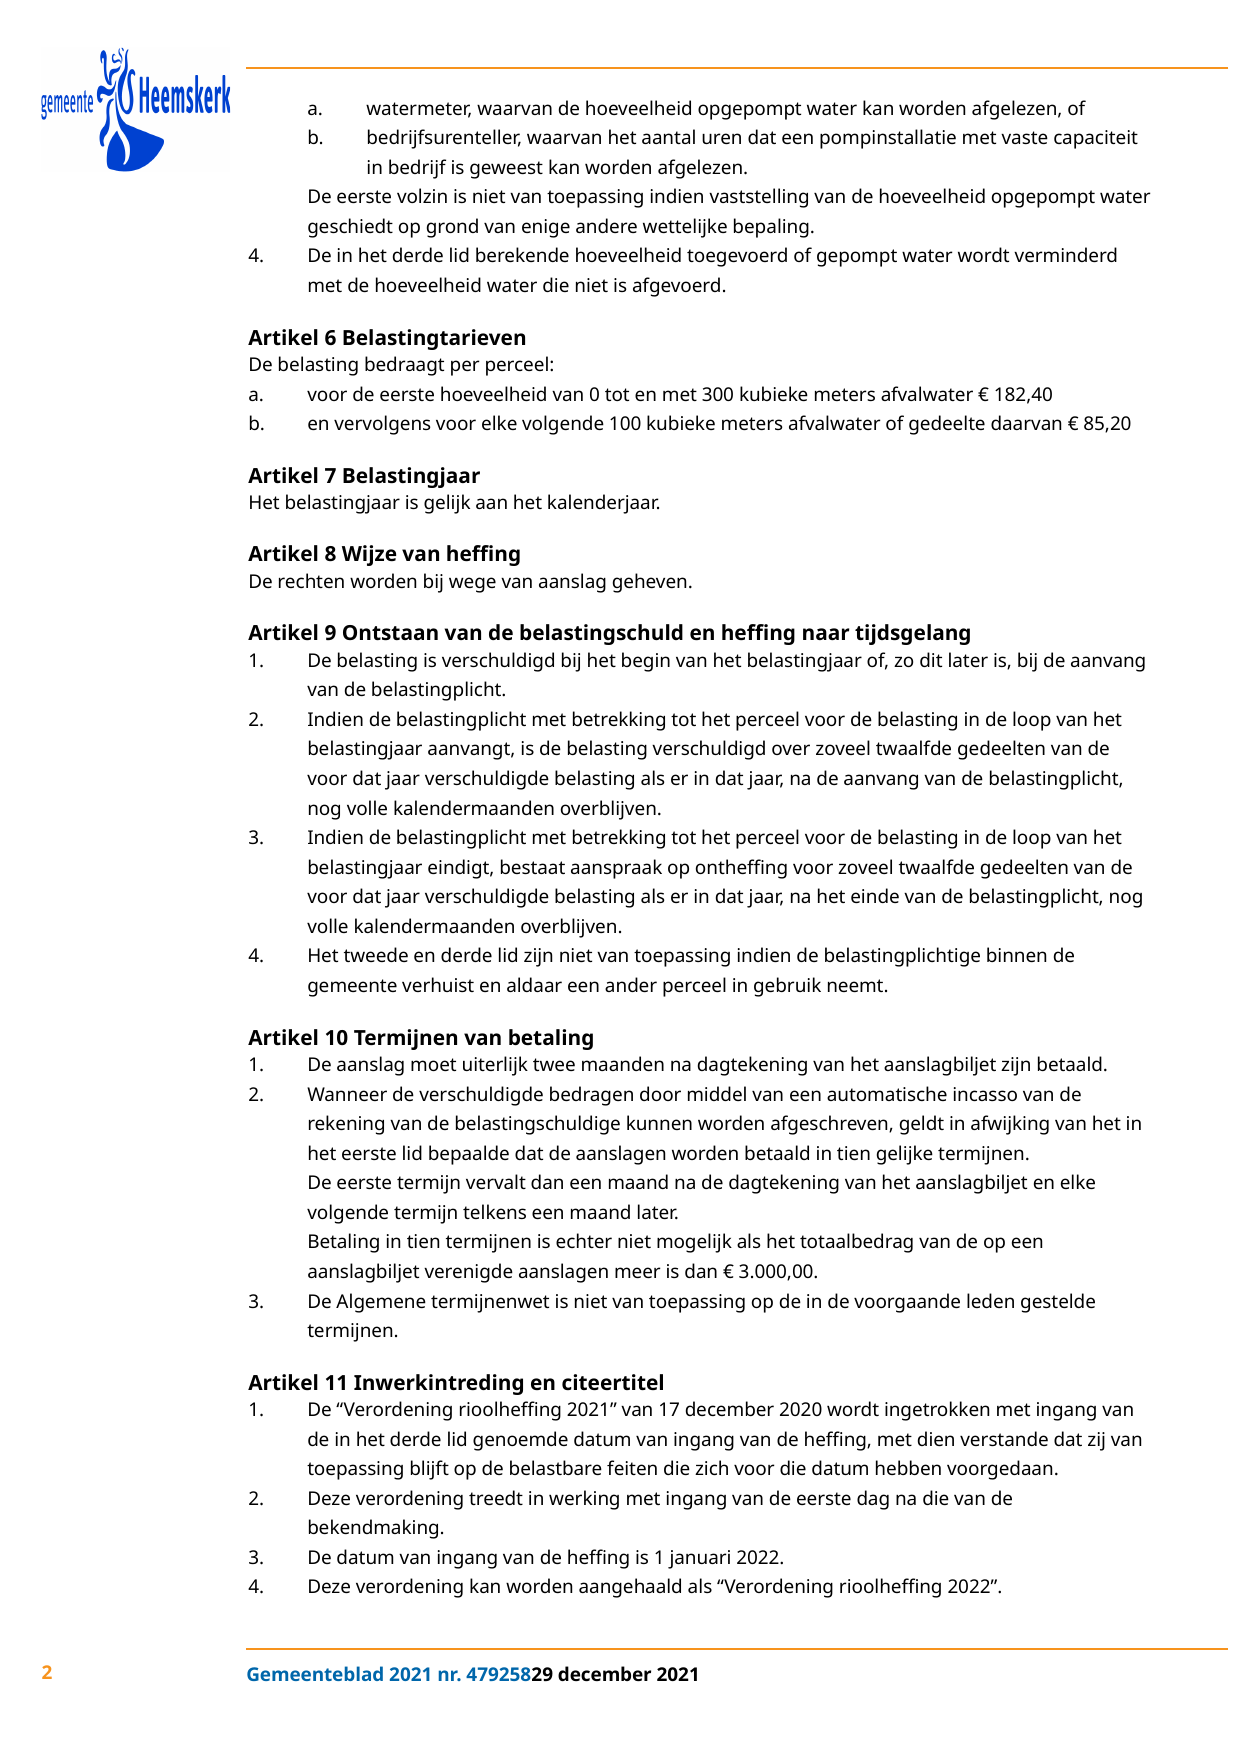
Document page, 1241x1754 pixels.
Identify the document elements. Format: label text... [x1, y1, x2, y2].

text Artikel 8 Wijze van heffing [248, 539, 1152, 568]
list bedrijfsurenteller, waarvan het aantal uren dat een pompinstallatie met vaste capaciteit in bedrijf is geweest kan worden afgelezen. [307, 124, 1152, 180]
list De eerste volzin is niet van toepassing indien vaststelling van de hoeveelheid opgepompt water geschiedt op grond van enige andere wettelijke bepaling. [248, 183, 1152, 239]
list en vervolgens voor elke volgende 100 kubieke meters afvalwater of gedeelte daarvan € 85,20 [248, 410, 1152, 436]
text Artikel 7 Belastingjaar [248, 461, 1152, 489]
text Artikel 10 Termijnen van betaling [248, 1023, 1152, 1051]
list De Algemene termijnenwet is niet van toepassing op de in de voorgaande leden gestelde termijnen. [248, 1288, 1152, 1343]
text De rechten worden bij wege van aanslag geheven. [248, 568, 1152, 594]
text Het belastingjaar is gelijk aan het kalenderjaar. [248, 489, 1152, 515]
list Indien de belastingplicht met betrekking tot het perceel voor de belasting in de loop van het belastingjaar aanvangt, is de belasting verschuldigd over zoveel twaalfde gedeelten van de voor dat jaar verschuldigde belasting als er in dat jaar, na de aanvang van de belastingplicht, nog volle kalendermaanden overblijven. [248, 706, 1152, 821]
text Artikel 6 Belastingtarieven [248, 323, 1152, 351]
list Indien de belastingplicht met betrekking tot het perceel voor de belasting in de loop van het belastingjaar eindigt, bestaat aanspraak op ontheffing voor zoveel twaalfde gedeelten van de voor dat jaar verschuldigde belasting als er in dat jaar, na het einde van de belastingplicht, nog volle kalendermaanden overblijven. [248, 824, 1152, 939]
list De eerste termijn vervalt dan een maand na de dagtekening van het aanslagbiljet en elke volgende termijn telkens een maand later. [248, 1169, 1152, 1225]
text Artikel 11 Inwerkintreding en citeertitel [248, 1368, 1152, 1396]
list Betaling in tien termijnen is echter niet mogelijk als het totaalbedrag van de op een aanslagbiljet verenigde aanslagen meer is dan € 3.000,00. [248, 1229, 1152, 1284]
list De datum van ingang van de heffing is 1 januari 2022. [248, 1544, 1152, 1570]
list De aanslag moet uiterlijk twee maanden na dagtekening van het aanslagbiljet zijn betaald. [248, 1051, 1152, 1077]
picture [41, 47, 231, 172]
list watermeter, waarvan de hoeveelheid opgepompt water kan worden afgelezen, of [307, 95, 1152, 121]
text De belasting bedraagt per perceel: [248, 351, 1152, 377]
list De belasting is verschuldigd bij het begin van het belastingjaar of, zo dit later is, bij de aanvang van de belastingplicht. [248, 647, 1152, 702]
list Wanneer de verschuldigde bedragen door middel van een automatische incasso van de rekening van de belastingschuldige kunnen worden afgeschreven, geldt in afwijking van het in het eerste lid bepaalde dat de aanslagen worden betaald in tien gelijke termijnen. [248, 1081, 1152, 1166]
list Deze verordening kan worden aangehaald als “Verordening rioolheffing 2022”. [248, 1574, 1152, 1599]
list Deze verordening treedt in werking met ingang van de eerste dag na die van de bekendmaking. [248, 1485, 1152, 1540]
list voor de eerste hoeveelheid van 0 tot en met 300 kubieke meters afvalwater € 182,40 [248, 381, 1152, 406]
list De “Verordening rioolheffing 2021” van 17 december 2020 wordt ingetrokken met ingang van de in het derde lid genoemde datum van ingang van de heffing, met dien verstande dat zij van toepassing blijft op de belastbare feiten die zich voor die datum hebben voorgedaan. [248, 1396, 1152, 1481]
list Het tweede en derde lid zijn niet van toepassing indien de belastingplichtige binnen de gemeente verhuist en aldaar een ander perceel in gebruik neemt. [248, 943, 1152, 998]
text Artikel 9 Ontstaan van de belastingschuld en heffing naar tijdsgelang [248, 618, 1152, 647]
list De in het derde lid berekende hoeveelheid toegevoerd of gepompt water wordt verminderd met de hoeveelheid water die niet is afgevoerd. [248, 243, 1152, 298]
